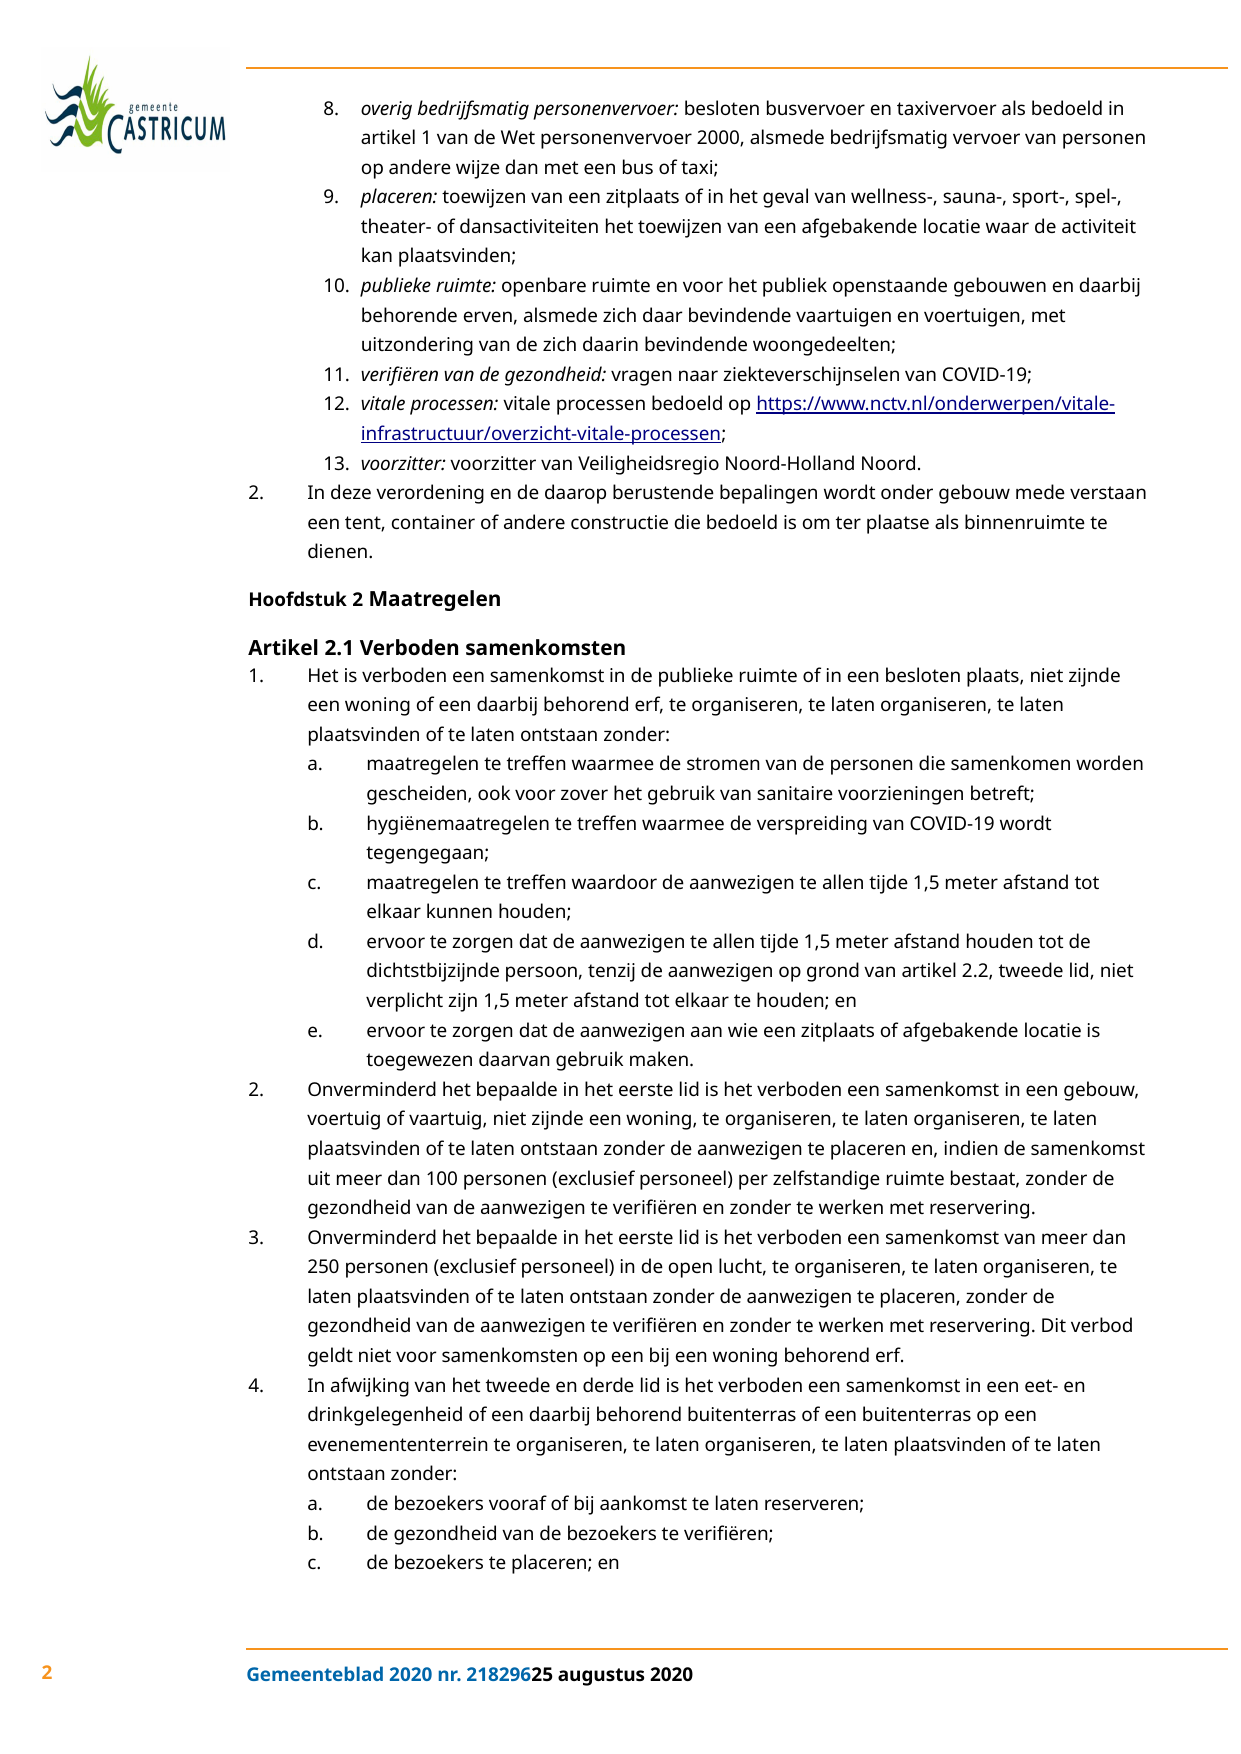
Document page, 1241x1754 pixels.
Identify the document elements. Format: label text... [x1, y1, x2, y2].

list maatregelen te treffen waardoor de aanwezigen te allen tijde 1,5 meter afstand tot elkaar kunnen houden; [307, 869, 1152, 924]
list de bezoekers te placeren; en [307, 1549, 1152, 1575]
list Onverminderd het bepaalde in het eerste lid is het verboden een samenkomst in een gebouw, voertuig of vaartuig, niet zijnde een woning, te organiseren, te laten organiseren, te laten plaatsvinden of te laten ontstaan zonder de aanwezigen te placeren en, indien de samenkomst uit meer dan 100 personen (exclusief personeel) per zelfstandige ruimte bestaat, zonder de gezondheid van de aanwezigen te verifiëren en zonder te werken met reservering. [248, 1076, 1152, 1220]
list ervoor te zorgen dat de aanwezigen aan wie een zitplaats of afgebakende locatie is toegewezen daarvan gebruik maken. [307, 1017, 1152, 1072]
list de bezoekers vooraf of bij aankomst te laten reserveren; [307, 1490, 1152, 1516]
list ervoor te zorgen dat de aanwezigen te allen tijde 1,5 meter afstand houden tot de dichtstbijzijnde persoon, tenzij de aanwezigen op grond van artikel 2.2, tweede lid, niet verplicht zijn 1,5 meter afstand tot elkaar te houden; en [307, 928, 1152, 1013]
text Hoofdstuk 2 Maatregelen [248, 584, 1152, 613]
list In afwijking van het tweede en derde lid is het verboden een samenkomst in een eet- en drinkgelegenheid of een daarbij behorend buitenterras of een buitenterras op een evenemententerrein te organiseren, te laten organiseren, te laten plaatsvinden of te laten ontstaan zonder: [248, 1372, 1152, 1486]
list vitale processen: vitale processen bedoeld op https://www.nctv.nl/onderwerpen/vitale-infrastructuur/overzicht-vitale-processen; [323, 391, 1152, 446]
list placeren: toewijzen van een zitplaats of in het geval van wellness-, sauna-, sport-, spel-, theater- of dansactiviteiten het toewijzen van een afgebakende locatie waar de activiteit kan plaatsvinden; [323, 183, 1152, 268]
list voorzitter: voorzitter van Veiligheidsregio Noord-Holland Noord. [323, 450, 1152, 476]
list Onverminderd het bepaalde in het eerste lid is het verboden een samenkomst van meer dan 250 personen (exclusief personeel) in de open lucht, te organiseren, te laten organiseren, te laten plaatsvinden of te laten ontstaan zonder de aanwezigen te placeren, zonder de gezondheid van de aanwezigen te verifiëren en zonder te werken met reservering. Dit verbod geldt niet voor samenkomsten op een bij een woning behorend erf. [248, 1224, 1152, 1368]
picture [41, 47, 231, 172]
list maatregelen te treffen waarmee de stromen van de personen die samenkomen worden gescheiden, ook voor zover het gebruik van sanitaire voorzieningen betreft; [307, 751, 1152, 806]
text Artikel 2.1 Verboden samenkomsten [248, 633, 1152, 662]
list verifiëren van de gezondheid: vragen naar ziekteverschijnselen van COVID-19; [323, 361, 1152, 387]
list In deze verordening en de daarop berustende bepalingen wordt onder gebouw mede verstaan een tent, container of andere constructie die bedoeld is om ter plaatse als binnenruimte te dienen. [248, 479, 1152, 564]
list de gezondheid van de bezoekers te verifiëren; [307, 1520, 1152, 1546]
list overig bedrijfsmatig personenvervoer: besloten busvervoer en taxivervoer als bedoeld in artikel 1 van de Wet personenvervoer 2000, alsmede bedrijfsmatig vervoer van personen op andere wijze dan met een bus of taxi; [323, 95, 1152, 180]
list Het is verboden een samenkomst in de publieke ruimte of in een besloten plaats, niet zijnde een woning of een daarbij behorend erf, te organiseren, te laten organiseren, te laten plaatsvinden of te laten ontstaan zonder: [248, 662, 1152, 747]
list hygiënemaatregelen te treffen waarmee de verspreiding van COVID-19 wordt tegengegaan; [307, 810, 1152, 865]
list publieke ruimte: openbare ruimte en voor het publiek openstaande gebouwen en daarbij behorende erven, alsmede zich daar bevindende vaartuigen en voertuigen, met uitzondering van de zich daarin bevindende woongedeelten; [323, 272, 1152, 357]
